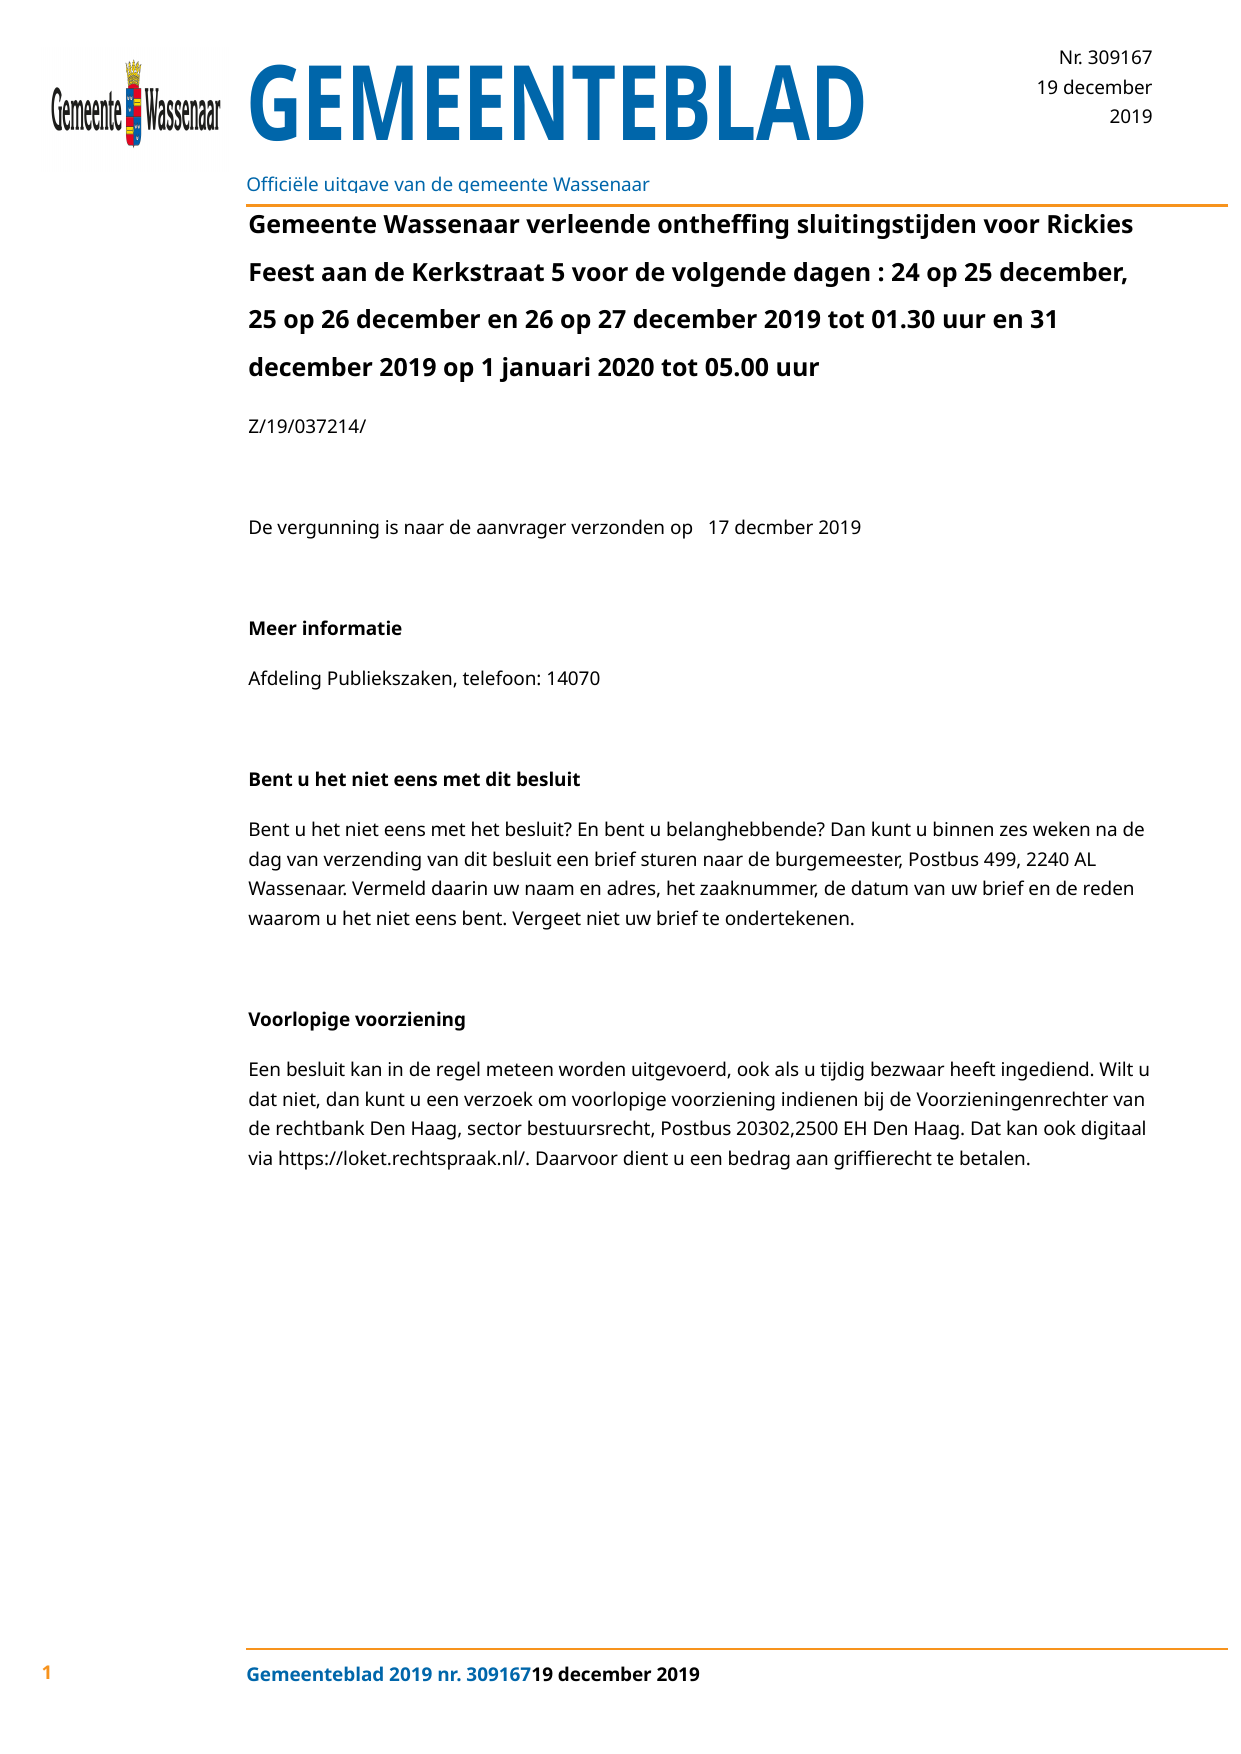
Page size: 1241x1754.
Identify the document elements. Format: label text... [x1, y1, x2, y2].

picture [41, 47, 231, 172]
text Bent u het niet eens met dit besluit [248, 766, 1152, 792]
text Bent u het niet eens met het besluit? En bent u belanghebbende? Dan kunt u binnen zes weken na de dag van verzending van dit besluit een brief sturen naar de burgemeester, Postbus 499, 2240 AL Wassenaar. Vermeld daarin uw naam en adres, het zaaknummer, de datum van uw brief en de reden waarom u het niet eens bent. Vergeet niet uw brief te ondertekenen. [248, 816, 1152, 931]
text Gemeente Wassenaar verleende ontheffing sluitingstijden voor Rickies Feest aan de Kerkstraat 5 voor de volgende dagen : 24 op 25 december, 25 op 26 december en 26 op 27 december 2019 tot 01.30 uur en 31 december 2019 op 1 januari 2020 tot 05.00 uur [248, 207, 1152, 384]
text Afdeling Publiekszaken, telefoon: 14070 [248, 665, 1152, 691]
text Een besluit kan in de regel meteen worden uitgevoerd, ook als u tijdig bezwaar heeft ingediend. Wilt u dat niet, dan kunt u een verzoek om voorlopige voorziening indienen bij de Voorzieningenrechter van de rechtbank Den Haag, sector bestuursrecht, Postbus 20302,2500 EH Den Haag. Dat kan ook digitaal via https://loket.rechtspraak.nl/. Daarvoor dient u een bedrag aan griffierecht te betalen. [248, 1056, 1152, 1171]
text De vergunning is naar de aanvrager verzonden op 17 decmber 2019 [248, 514, 1152, 540]
text Meer informatie [248, 615, 1152, 641]
text Z/19/037214/ [248, 413, 1152, 439]
text Voorlopige voorziening [248, 1006, 1152, 1032]
